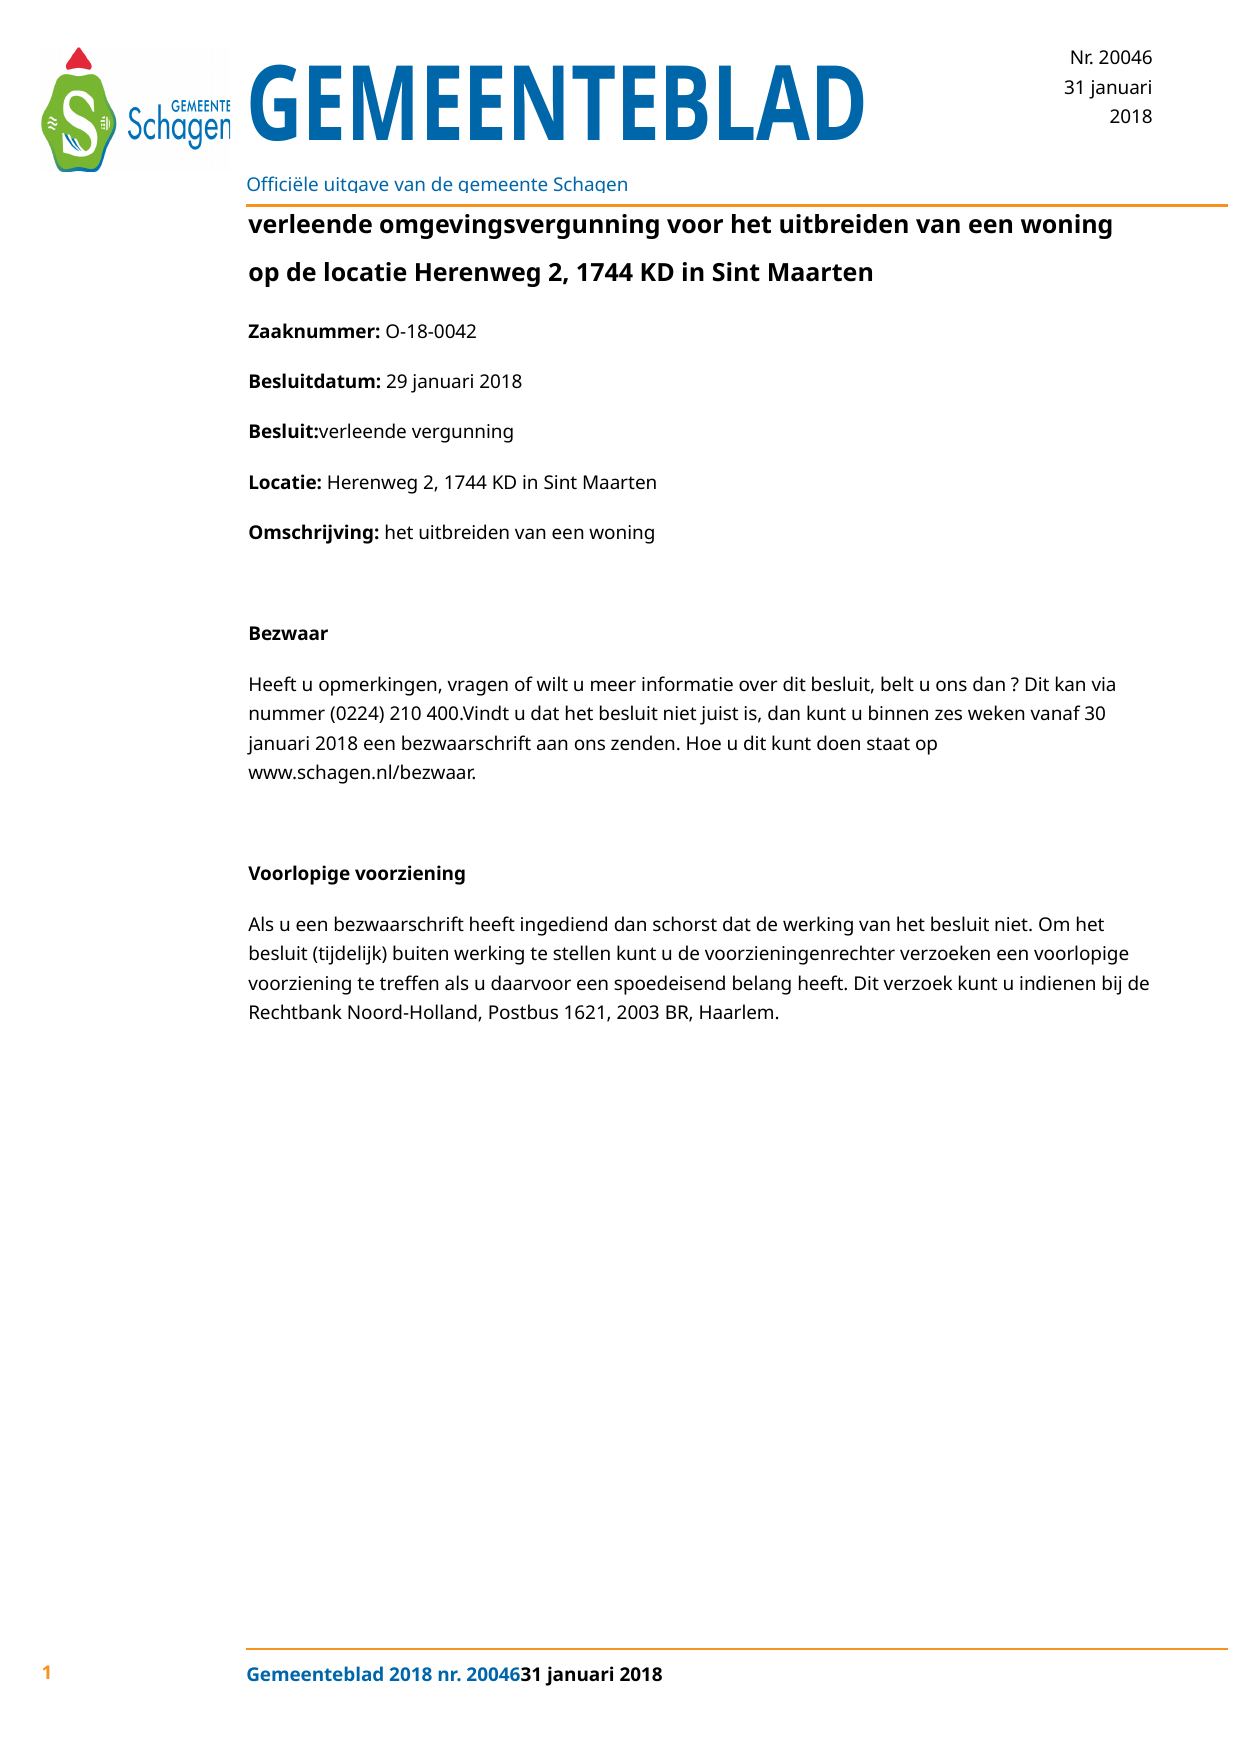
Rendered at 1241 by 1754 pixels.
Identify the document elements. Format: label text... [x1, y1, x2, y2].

picture [41, 47, 231, 172]
text Heeft u opmerkingen, vragen of wilt u meer informatie over dit besluit, belt u ons dan ? Dit kan via nummer (0224) 210 400.Vindt u dat het besluit niet juist is, dan kunt u binnen zes weken vanaf 30 januari 2018 een bezwaarschrift aan ons zenden. Hoe u dit kunt doen staat op www.schagen.nl/bezwaar. [248, 671, 1152, 785]
text Locatie: Herenweg 2, 1744 KD in Sint Maarten [248, 469, 1152, 495]
text Zaaknummer: O-18-0042 [248, 318, 1152, 344]
text verleende omgevingsvergunning voor het uitbreiden van een woning op de locatie Herenweg 2, 1744 KD in Sint Maarten [248, 207, 1152, 288]
text Besluit:verleende vergunning [248, 419, 1152, 444]
text Als u een bezwaarschrift heeft ingediend dan schorst dat de werking van het besluit niet. Om het besluit (tijdelijk) buiten werking te stellen kunt u de voorzieningenrechter verzoeken een voorlopige voorziening te treffen als u daarvoor een spoedeisend belang heeft. Dit verzoek kunt u indienen bij de Rechtbank Noord-Holland, Postbus 1621, 2003 BR, Haarlem. [248, 911, 1152, 1025]
text Besluitdatum: 29 januari 2018 [248, 368, 1152, 394]
text Bezwaar [248, 620, 1152, 646]
text Omschrijving: het uitbreiden van een woning [248, 519, 1152, 545]
text Voorlopige voorziening [248, 860, 1152, 886]
